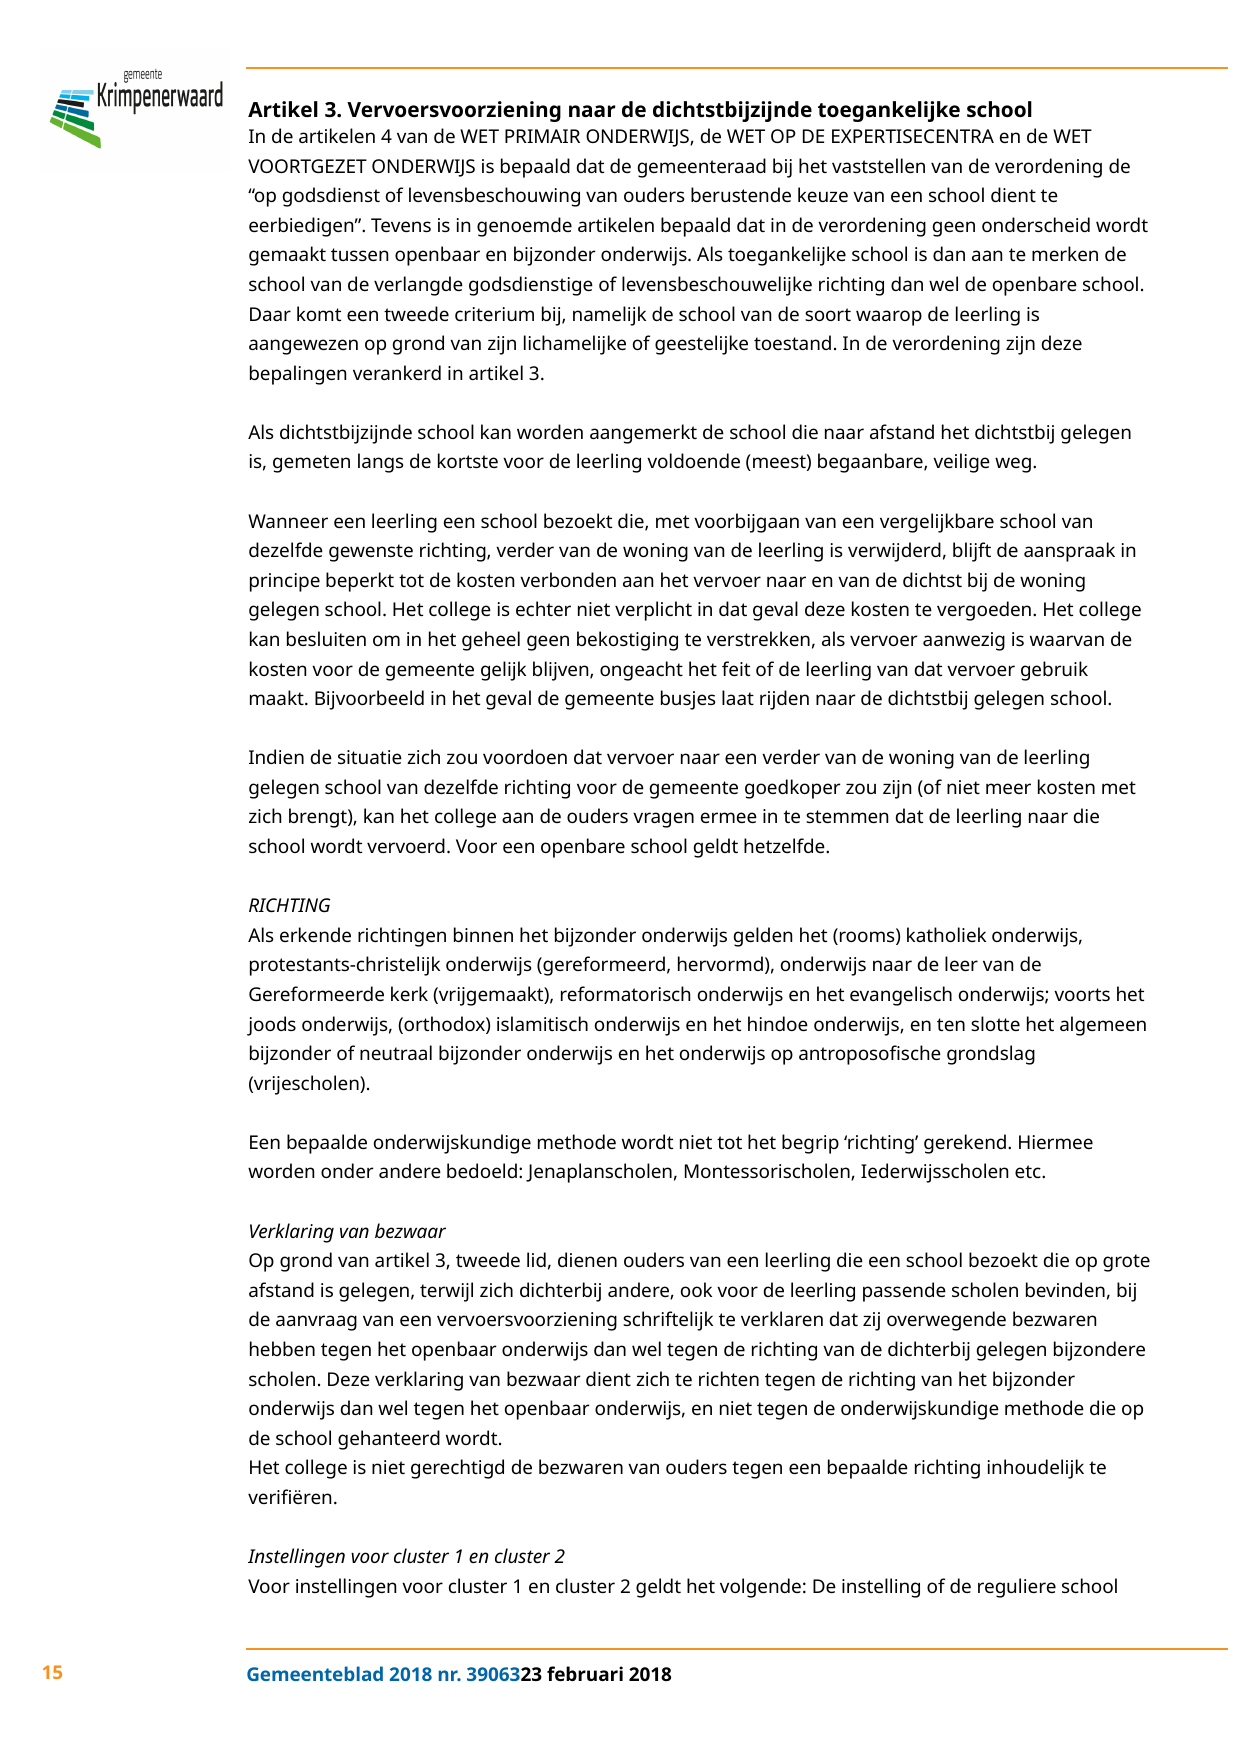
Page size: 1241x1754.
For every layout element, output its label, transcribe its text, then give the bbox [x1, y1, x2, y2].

text Indien de situatie zich zou voordoen dat vervoer naar een verder van de woning van de leerling gelegen school van dezelfde richting voor de gemeente goedkoper zou zijn (of niet meer kosten met zich brengt), kan het college aan de ouders vragen ermee in te stemmen dat de leerling naar die school wordt vervoerd. Voor een openbare school geldt hetzelfde. [248, 744, 1152, 859]
text Als dichtstbijzijnde school kan worden aangemerkt de school die naar afstand het dichtstbij gelegen is, gemeten langs de kortste voor de leerling voldoende (meest) begaanbare, veilige weg. [248, 419, 1152, 474]
text Op grond van artikel 3, tweede lid, dienen ouders van een leerling die een school bezoekt die op grote afstand is gelegen, terwijl zich dichterbij andere, ook voor de leerling passende scholen bevinden, bij de aanvraag van een vervoersvoorziening schriftelijk te verklaren dat zij overwegende bezwaren hebben tegen het openbaar onderwijs dan wel tegen de richting van de dichterbij gelegen bijzondere scholen. Deze verklaring van bezwaar dient zich te richten tegen de richting van het bijzonder onderwijs dan wel tegen het openbaar onderwijs, en niet tegen de onderwijskundige methode die op de school gehanteerd wordt. [248, 1247, 1152, 1451]
text Wanneer een leerling een school bezoekt die, met voorbijgaan van een vergelijkbare school van dezelfde gewenste richting, verder van de woning van de leerling is verwijderd, blijft de aanspraak in principe beperkt tot de kosten verbonden aan het vervoer naar en van de dichtst bij de woning gelegen school. Het college is echter niet verplicht in dat geval deze kosten te vergoeden. Het college kan besluiten om in het geheel geen bekostiging te verstrekken, als vervoer aanwezig is waarvan de kosten voor de gemeente gelijk blijven, ongeacht het feit of de leerling van dat vervoer gebruik maakt. Bijvoorbeeld in het geval de gemeente busjes laat rijden naar de dichtstbij gelegen school. [248, 508, 1152, 711]
picture [41, 47, 231, 172]
text Als erkende richtingen binnen het bijzonder onderwijs gelden het (rooms) katholiek onderwijs, protestants-christelijk onderwijs (gereformeerd, hervormd), onderwijs naar de leer van de Gereformeerde kerk (vrijgemaakt), reformatorisch onderwijs en het evangelisch onderwijs; voorts het joods onderwijs, (orthodox) islamitisch onderwijs en het hindoe onderwijs, en ten slotte het algemeen bijzonder of neutraal bijzonder onderwijs en het onderwijs op antroposofische grondslag (vrijescholen). [248, 922, 1152, 1096]
text In de artikelen 4 van de WET PRIMAIR ONDERWIJS, de WET OP DE EXPERTISECENTRA en de WET VOORTGEZET ONDERWIJS is bepaald dat de gemeenteraad bij het vaststellen van de verordening de “op godsdienst of levensbeschouwing van ouders berustende keuze van een school dient te eerbiedigen”. Tevens is in genoemde artikelen bepaald dat in de verordening geen onderscheid wordt gemaakt tussen openbaar en bijzonder onderwijs. Als toegankelijke school is dan aan te merken de school van de verlangde godsdienstige of levensbeschouwelijke richting dan wel de openbare school. Daar komt een tweede criterium bij, namelijk de school van de soort waarop de leerling is aangewezen op grond van zijn lichamelijke of geestelijke toestand. In de verordening zijn deze bepalingen verankerd in artikel 3. [248, 123, 1152, 386]
text RICHTING [248, 892, 1152, 918]
text Het college is niet gerechtigd de bezwaren van ouders tegen een bepaalde richting inhoudelijk te verifiëren. [248, 1454, 1152, 1510]
text Een bepaalde onderwijskundige methode wordt niet tot het begrip ‘richting’ gerekend. Hiermee worden onder andere bedoeld: Jenaplanscholen, Montessorischolen, Iederwijsscholen etc. [248, 1129, 1152, 1184]
text Verklaring van bezwaar [248, 1218, 1152, 1243]
text Voor instellingen voor cluster 1 en cluster 2 geldt het volgende: De instelling of de reguliere school [248, 1573, 1152, 1598]
text Artikel 3. Vervoersvoorziening naar de dichtstbijzijnde toegankelijke school [248, 95, 1152, 123]
text Instellingen voor cluster 1 en cluster 2 [248, 1543, 1152, 1569]
